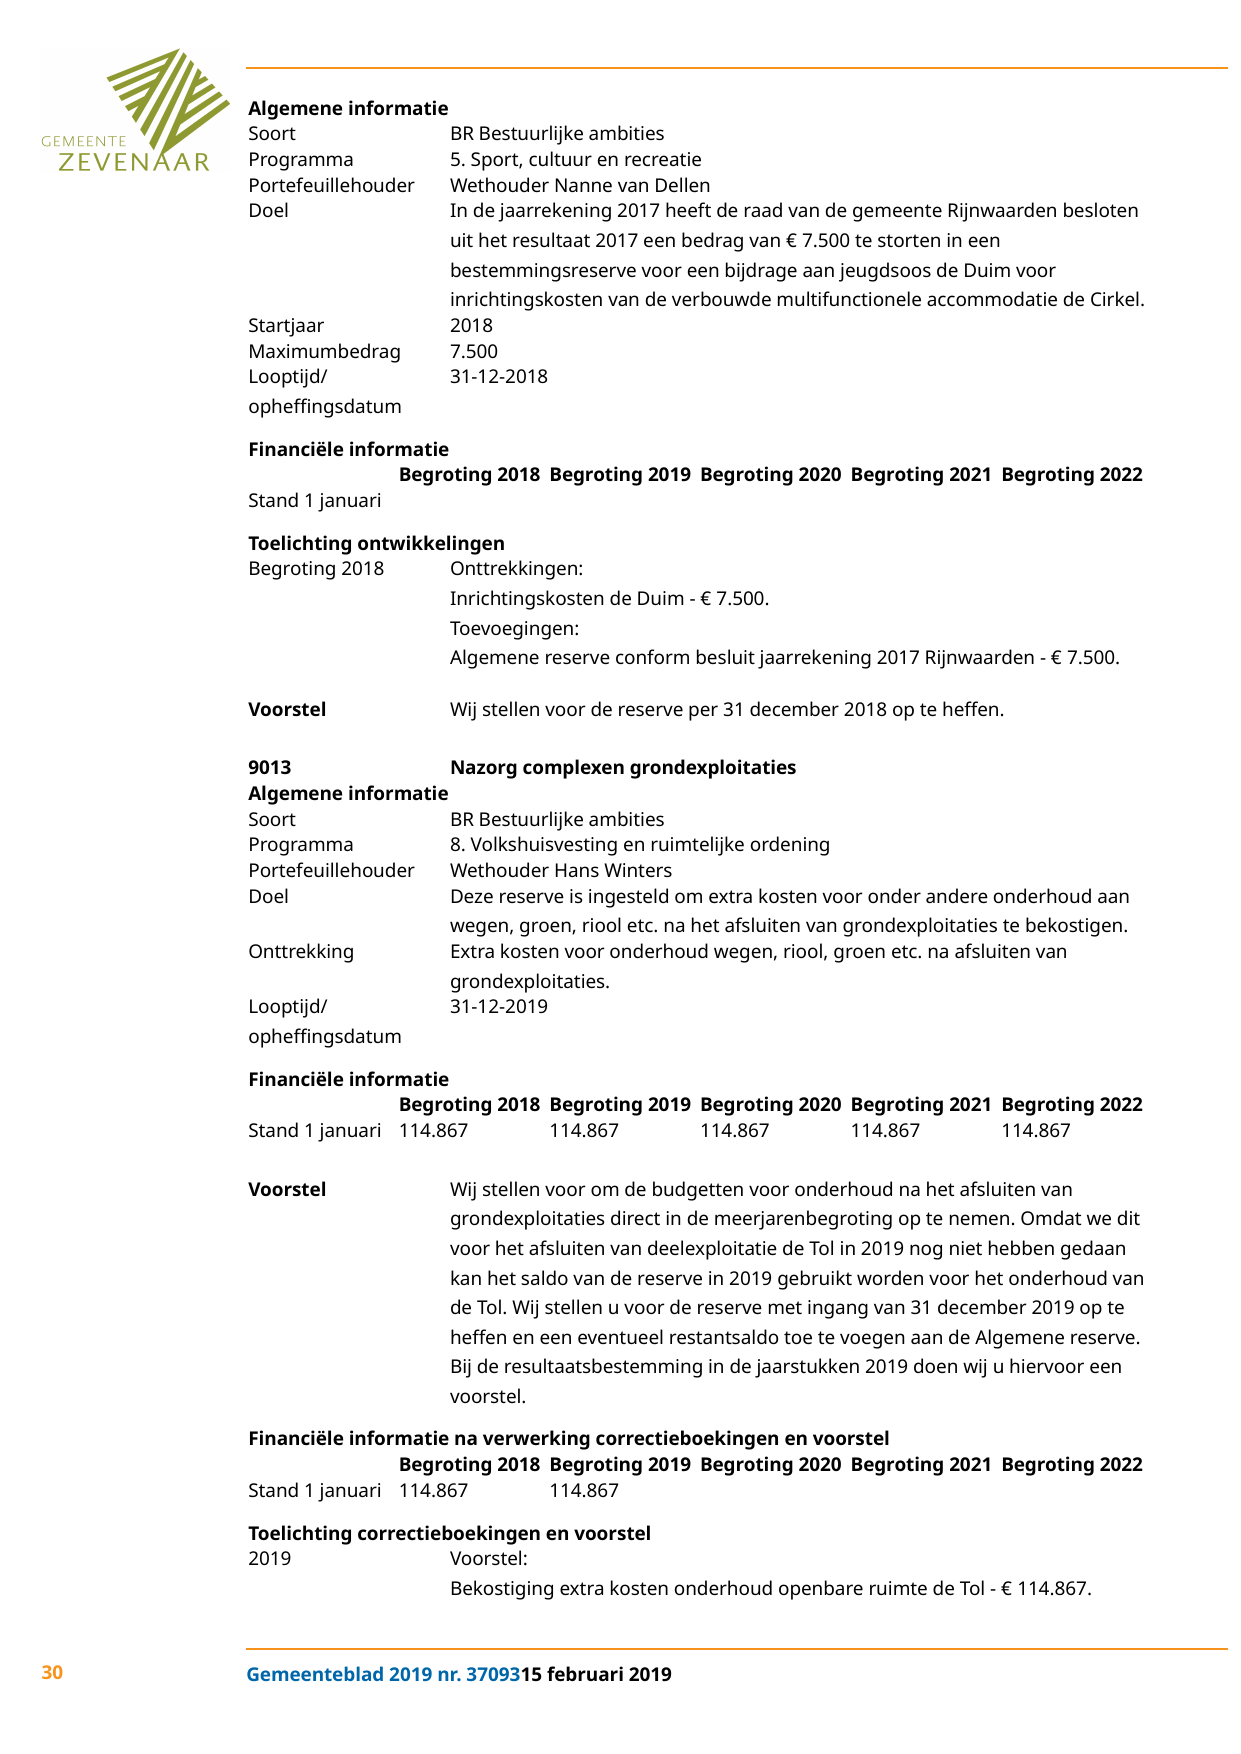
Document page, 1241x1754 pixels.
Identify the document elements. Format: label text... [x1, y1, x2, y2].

table_header Begroting 2018 [248, 556, 450, 670]
table_header Wij stellen voor om de budgetten voor onderhoud na het afsluiten van grondexploitaties direct in de meerjarenbegroting op te nemen. Omdat we dit voor het afsluiten van deelexploitatie de Tol in 2019 nog niet hebben gedaan kan het saldo van de reserve in 2019 gebruikt worden voor het onderhoud van de Tol. Wij stellen u voor de reserve met ingang van 31 december 2019 op te heffen en een eventueel restantsaldo toe te voegen aan de Algemene reserve. Bij de resultaatsbestemming in de jaarstukken 2019 doen wij u hiervoor een voorstel. [450, 1176, 1152, 1409]
table_cell Stand 1 januari [248, 1118, 398, 1143]
table_cell Portefeuillehouder [248, 172, 450, 198]
table_cell 5. Sport, cultuur en recreatie [450, 146, 1152, 172]
table_cell Stand 1 januari [248, 487, 398, 513]
table_header Begroting 2018 [399, 1092, 549, 1117]
table_header 9013 [248, 755, 450, 780]
table_cell 31-12-2018 [450, 364, 1152, 419]
table_cell Algemene informatie [248, 780, 1152, 806]
table_cell Onttrekking [248, 939, 450, 994]
picture [41, 47, 231, 172]
table_cell BR Bestuurlijke ambities [450, 806, 1152, 832]
table_cell [248, 670, 1152, 696]
table_header [248, 1092, 398, 1117]
table_cell 31-12-2019 [450, 994, 1152, 1049]
text Toelichting ontwikkelingen [248, 530, 1152, 556]
table_header Begroting 2019 [549, 1092, 700, 1117]
table_cell Programma [248, 146, 450, 172]
table_cell [1001, 1477, 1152, 1503]
table_cell Extra kosten voor onderhoud wegen, riool, groen etc. na afsluiten van grondexploitaties. [450, 939, 1152, 994]
text Financiële informatie [248, 436, 1152, 461]
table_cell [700, 487, 850, 513]
table_cell 114.867 [549, 1118, 700, 1143]
table_cell Wethouder Nanne van Dellen [450, 172, 1152, 198]
table_header Begroting 2022 [1001, 462, 1152, 487]
table_cell Portefeuillehouder [248, 858, 450, 883]
table_header Begroting 2020 [700, 462, 850, 487]
table_cell Programma [248, 832, 450, 857]
table_header [248, 462, 398, 487]
table_header Begroting 2021 [850, 1451, 1001, 1477]
table_cell Doel [248, 198, 450, 312]
table_header Begroting 2018 [399, 1451, 549, 1477]
table_cell Soort [248, 806, 450, 832]
table_cell 2018 [450, 312, 1152, 338]
table_header Begroting 2018 [399, 462, 549, 487]
table_cell Voorstel [248, 696, 450, 722]
table_header Begroting 2021 [850, 1092, 1001, 1117]
table_cell 114.867 [700, 1118, 850, 1143]
table_cell Soort [248, 121, 450, 146]
table_cell Wij stellen voor de reserve per 31 december 2018 op te heffen. [450, 696, 1152, 722]
table_cell Deze reserve is ingesteld om extra kosten voor onder andere onderhoud aan wegen, groen, riool etc. na het afsluiten van grondexploitaties te bekostigen. [450, 883, 1152, 938]
text Toelichting correctieboekingen en voorstel [248, 1520, 1152, 1545]
table_cell [1001, 487, 1152, 513]
text Financiële informatie [248, 1066, 1152, 1092]
table_header Begroting 2022 [1001, 1451, 1152, 1477]
table_cell 114.867 [850, 1118, 1001, 1143]
table_cell 7.500 [450, 338, 1152, 364]
text Financiële informatie na verwerking correctieboekingen en voorstel [248, 1426, 1152, 1451]
table_cell 114.867 [399, 1477, 549, 1503]
table_header Voorstel [248, 1176, 450, 1409]
table_cell 114.867 [399, 1118, 549, 1143]
table_header Begroting 2019 [549, 1451, 700, 1477]
table_header [248, 1451, 398, 1477]
table_header Nazorg complexen grondexploitaties [450, 755, 1152, 780]
table_cell [850, 487, 1001, 513]
table_cell 8. Volkshuisvesting en ruimtelijke ordening [450, 832, 1152, 857]
table_cell Wethouder Hans Winters [450, 858, 1152, 883]
table_cell Maximumbedrag [248, 338, 450, 364]
table_cell Stand 1 januari [248, 1477, 398, 1503]
table_cell Looptijd/opheffingsdatum [248, 994, 450, 1049]
table_cell Algemene informatie [248, 95, 1152, 121]
table_cell [549, 487, 700, 513]
table_cell [850, 1477, 1001, 1503]
table_cell BR Bestuurlijke ambities [450, 121, 1152, 146]
table_header Begroting 2021 [850, 462, 1001, 487]
table_cell Startjaar [248, 312, 450, 338]
table_header Begroting 2020 [700, 1092, 850, 1117]
table_header 2019 [248, 1546, 450, 1601]
table_cell [700, 1477, 850, 1503]
table_cell [399, 487, 549, 513]
table_header Begroting 2020 [700, 1451, 850, 1477]
table_header Onttrekkingen: Inrichtingskosten de Duim - € 7.500. Toevoegingen: Algemene reserve conform besluit jaarrekening 2017 Rijnwaarden - € 7.500. [450, 556, 1152, 670]
table_cell 114.867 [549, 1477, 700, 1503]
table_header Begroting 2022 [1001, 1092, 1152, 1117]
table_header Voorstel: Bekostiging extra kosten onderhoud openbare ruimte de Tol - € 114.867. [450, 1546, 1152, 1601]
table_header Begroting 2019 [549, 462, 700, 487]
table_cell Doel [248, 883, 450, 938]
table_cell Looptijd/opheffingsdatum [248, 364, 450, 419]
table_cell In de jaarrekening 2017 heeft de raad van de gemeente Rijnwaarden besloten uit het resultaat 2017 een bedrag van € 7.500 te storten in een bestemmingsreserve voor een bijdrage aan jeugdsoos de Duim voor inrichtingskosten van de verbouwde multifunctionele accommodatie de Cirkel. [450, 198, 1152, 312]
table_cell 114.867 [1001, 1118, 1152, 1143]
